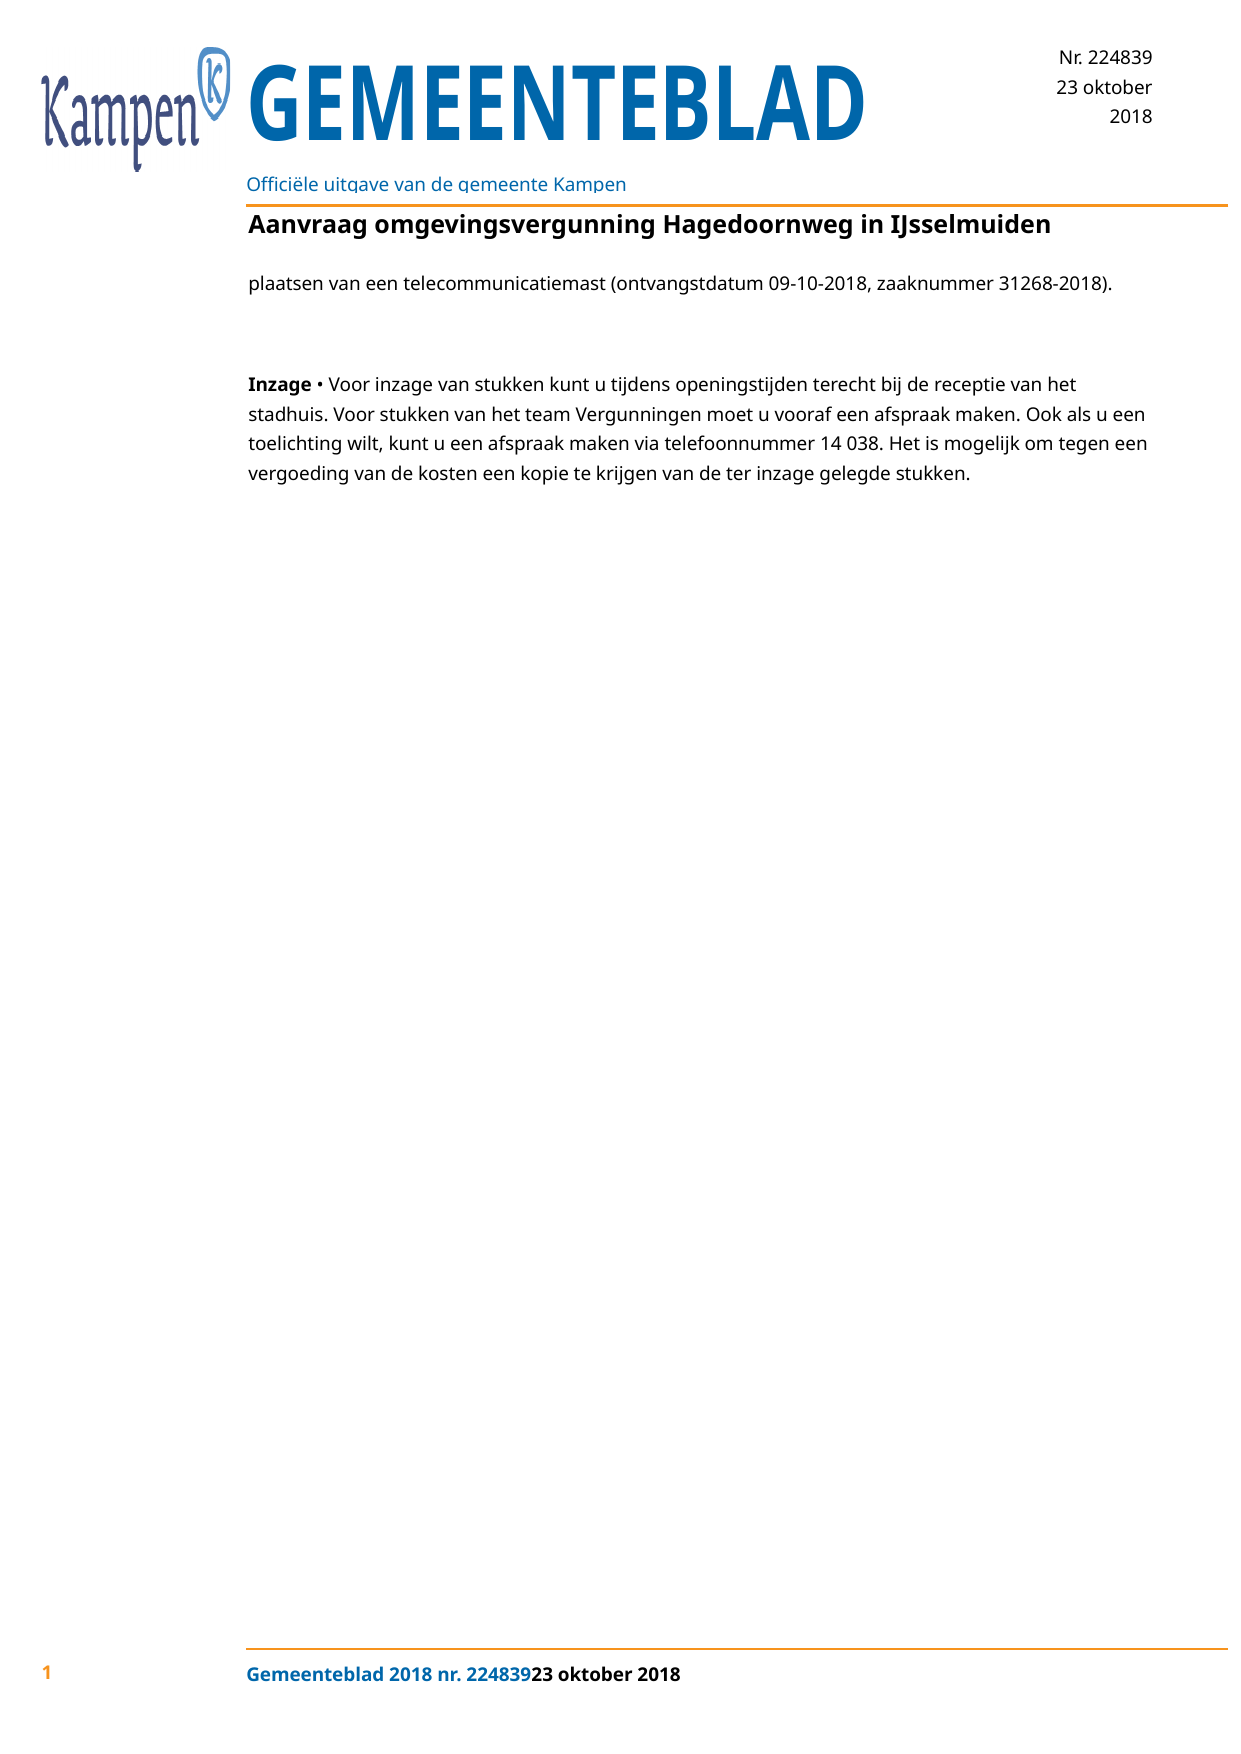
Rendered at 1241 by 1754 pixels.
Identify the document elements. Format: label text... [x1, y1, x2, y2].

text plaatsen van een telecommunicatiemast (ontvangstdatum 09-10-2018, zaaknummer 31268-2018). [248, 270, 1152, 296]
picture [41, 47, 231, 172]
text Aanvraag omgevingsvergunning Hagedoornweg in IJsselmuiden [248, 207, 1152, 241]
text Inzage • Voor inzage van stukken kunt u tijdens openingstijden terecht bij de receptie van het stadhuis. Voor stukken van het team Vergunningen moet u vooraf een afspraak maken. Ook als u een toelichting wilt, kunt u een afspraak maken via telefoonnummer 14 038. Het is mogelijk om tegen een vergoeding van de kosten een kopie te krijgen van de ter inzage gelegde stukken. [248, 371, 1152, 486]
